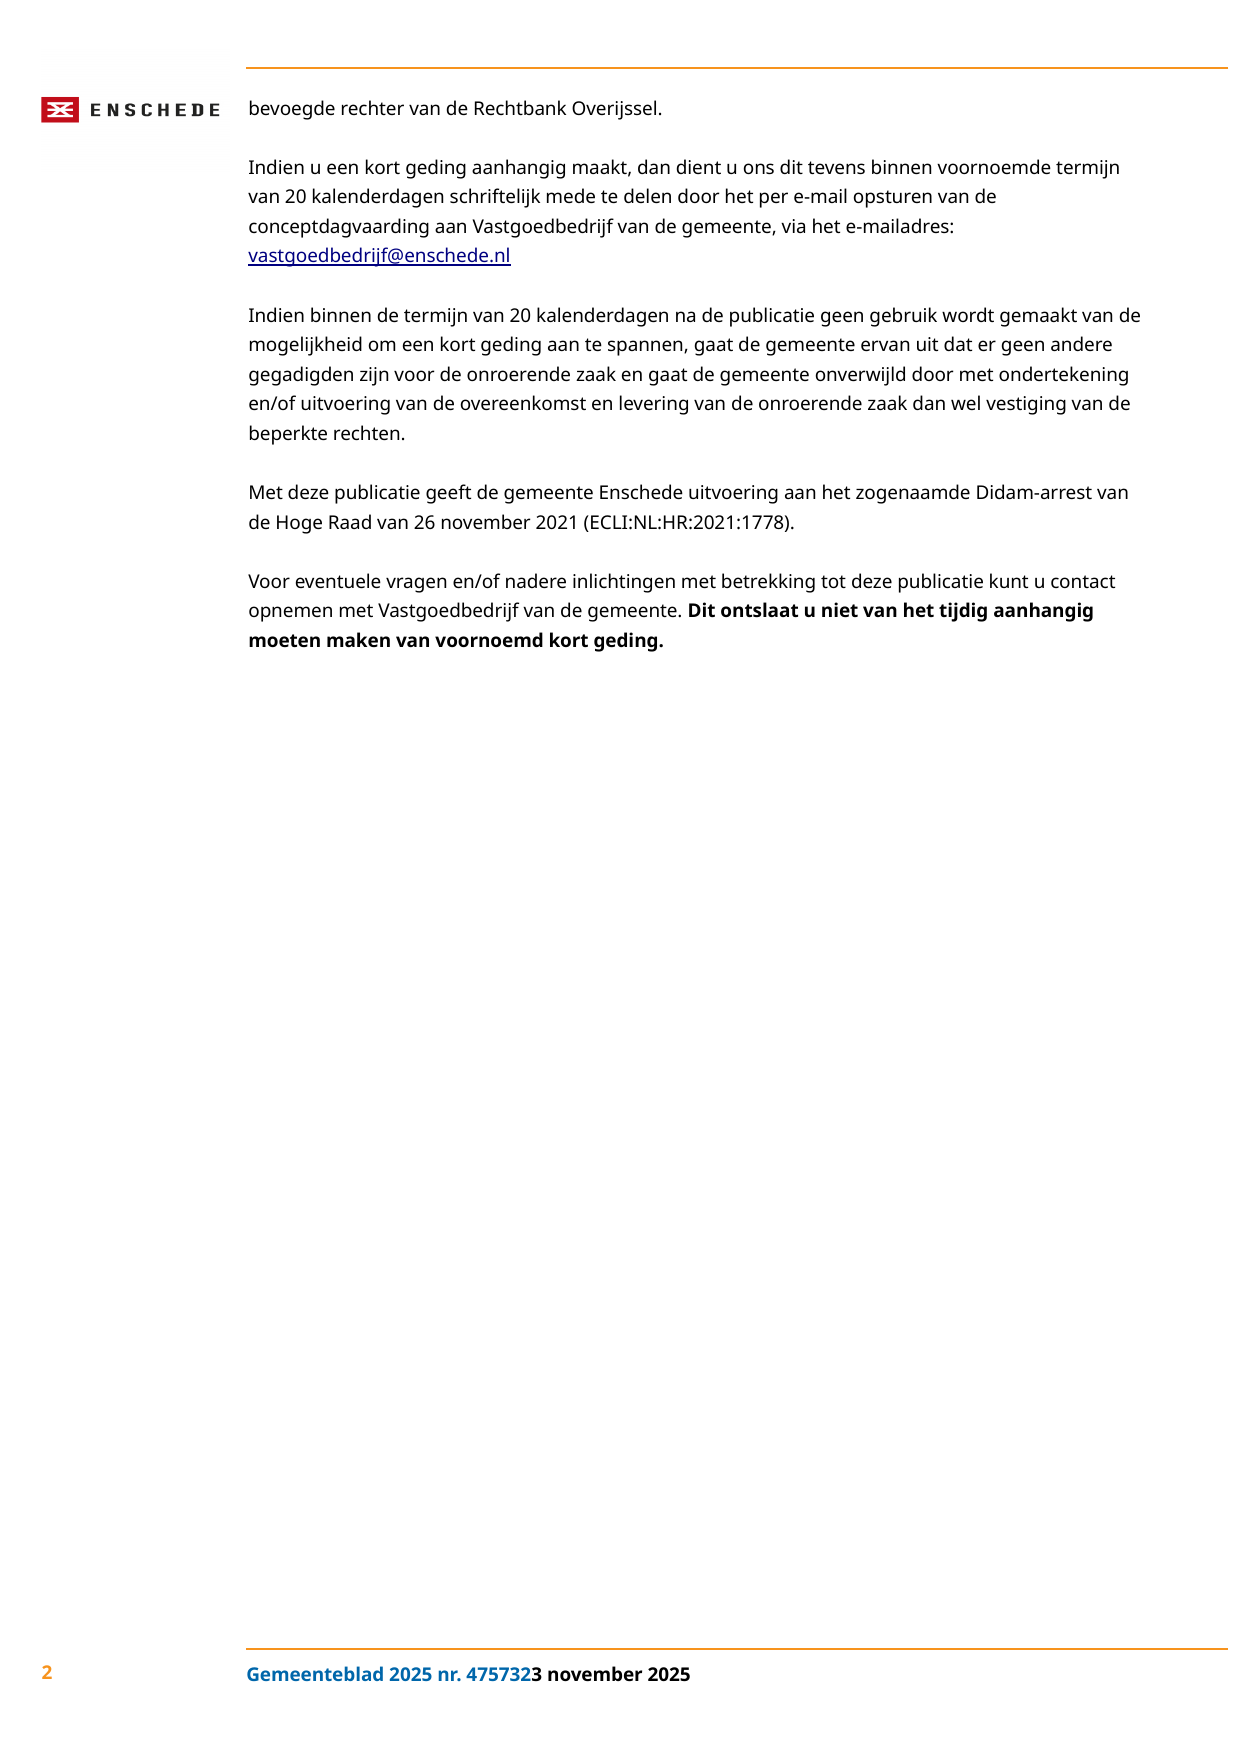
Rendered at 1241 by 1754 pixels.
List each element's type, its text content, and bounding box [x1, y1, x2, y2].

text Indien binnen de termijn van 20 kalenderdagen na de publicatie geen gebruik wordt gemaakt van de mogelijkheid om een kort geding aan te spannen, gaat de gemeente ervan uit dat er geen andere gegadigden zijn voor de onroerende zaak en gaat de gemeente onverwijld door met ondertekening en/of uitvoering van de overeenkomst en levering van de onroerende zaak dan wel vestiging van de beperkte rechten. [248, 302, 1152, 446]
text Indien u een kort geding aanhangig maakt, dan dient u ons dit tevens binnen voornoemde termijn van 20 kalenderdagen schriftelijk mede te delen door het per e-mail opsturen van de conceptdagvaarding aan Vastgoedbedrijf van de gemeente, via het e-mailadres: vastgoedbedrijf@enschede.nl [248, 154, 1152, 268]
text Voor eventuele vragen en/of nadere inlichtingen met betrekking tot deze publicatie kunt u contact opnemen met Vastgoedbedrijf van de gemeente. Dit ontslaat u niet van het tijdig aanhangig moeten maken van voornoemd kort geding. [248, 568, 1152, 653]
text bevoegde rechter van de Rechtbank Overijssel. [248, 95, 1152, 121]
text Met deze publicatie geeft de gemeente Enschede uitvoering aan het zogenaamde Didam-arrest van de Hoge Raad van 26 november 2021 (ECLI:NL:HR:2021:1778). [248, 479, 1152, 535]
picture [41, 47, 231, 172]
